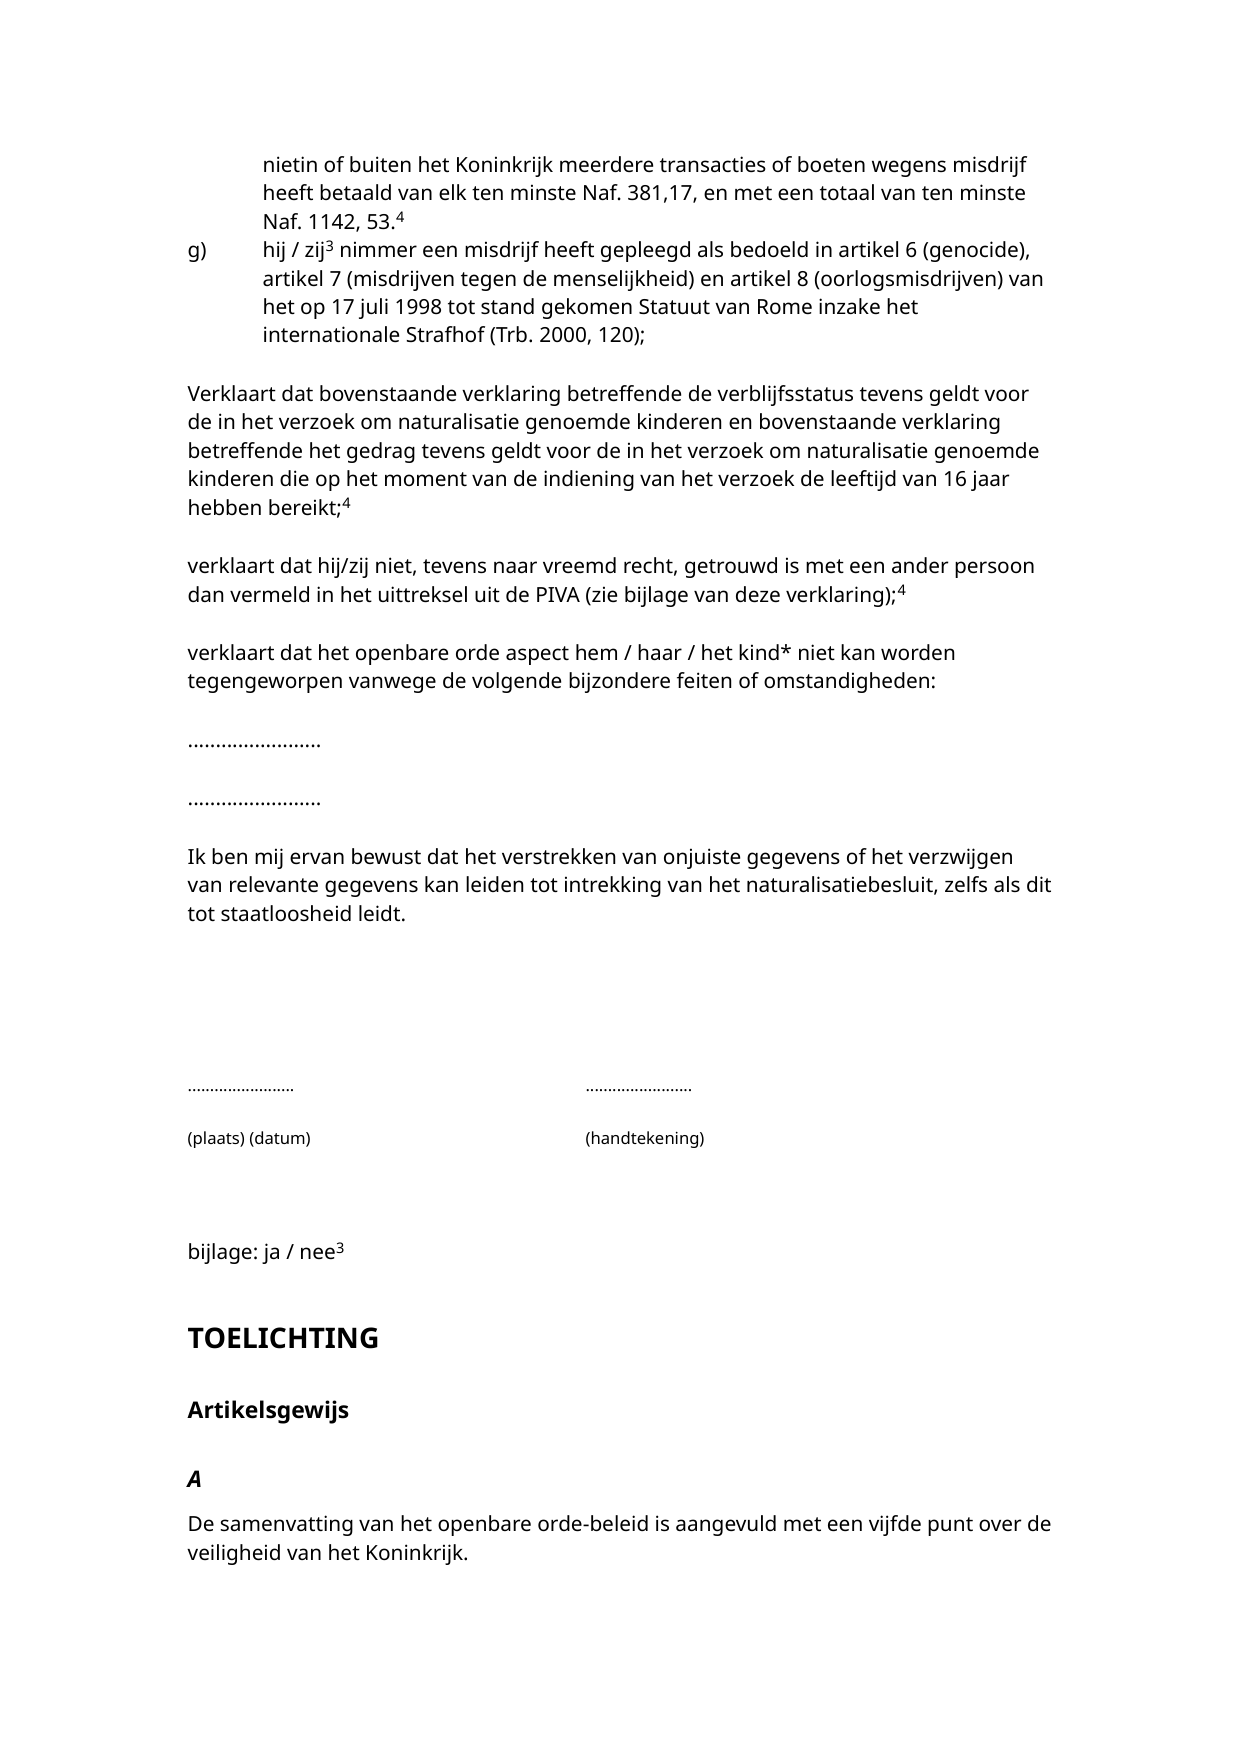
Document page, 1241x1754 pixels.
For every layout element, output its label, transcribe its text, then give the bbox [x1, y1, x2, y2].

table_cell ........................ [188, 1074, 585, 1126]
table_cell ........................ [585, 1074, 1053, 1126]
table_header [585, 1015, 1053, 1073]
text ........................ [187, 783, 1053, 812]
subtitle TOELICHTING [187, 1318, 1053, 1357]
text bijlage: ja / nee3 [187, 1237, 1053, 1266]
table_cell (handtekening) [585, 1126, 1053, 1179]
text ........................ [187, 725, 1053, 753]
text verklaart dat het openbare orde aspect hem / haar / het kind* niet kan worden tegengeworpen vanwege de volgende bijzondere feiten of omstandigheden: [187, 638, 1053, 695]
subtitle A [187, 1463, 1053, 1494]
text Verklaart dat bovenstaande verklaring betreffende de verblijfsstatus tevens geldt voor de in het verzoek om naturalisatie genoemde kinderen en bovenstaande verklaring betreffende het gedrag tevens geldt voor de in het verzoek om naturalisatie genoemde kinderen die op het moment van de indiening van het verzoek de leeftijd van 16 jaar hebben bereikt;4 [187, 379, 1053, 521]
text verklaart dat hij/zij niet, tevens naar vreemd recht, getrouwd is met een ander persoon dan vermeld in het uittreksel uit de PIVA (zie bijlage van deze verklaring);4 [187, 551, 1053, 608]
subtitle Artikelsgewijs [187, 1394, 1053, 1426]
list hij / zij3 nimmer een misdrijf heeft gepleegd als bedoeld in artikel 6 (genocide), artikel 7 (misdrijven tegen de menselijkheid) en artikel 8 (oorlogsmisdrijven) van het op 17 juli 1998 tot stand gekomen Statuut van Rome inzake het internationale Strafhof (Trb. 2000, 120); [187, 235, 1053, 349]
table_header [188, 1015, 585, 1073]
text Ik ben mij ervan bewust dat het verstrekken van onjuiste gegevens of het verzwijgen van relevante gegevens kan leiden tot intrekking van het naturalisatiebesluit, zelfs als dit tot staatloosheid leidt. [187, 842, 1053, 927]
list nietin of buiten het Koninkrijk meerdere transacties of boeten wegens misdrijf heeft betaald van elk ten minste Naf. 381,17, en met een totaal van ten minste Naf. 1142, 53.4 [187, 150, 1053, 235]
text De samenvatting van het openbare orde-beleid is aangevuld met een vijfde punt over de veiligheid van het Koninkrijk. [187, 1509, 1053, 1566]
table_cell (plaats) (datum) [188, 1126, 585, 1179]
